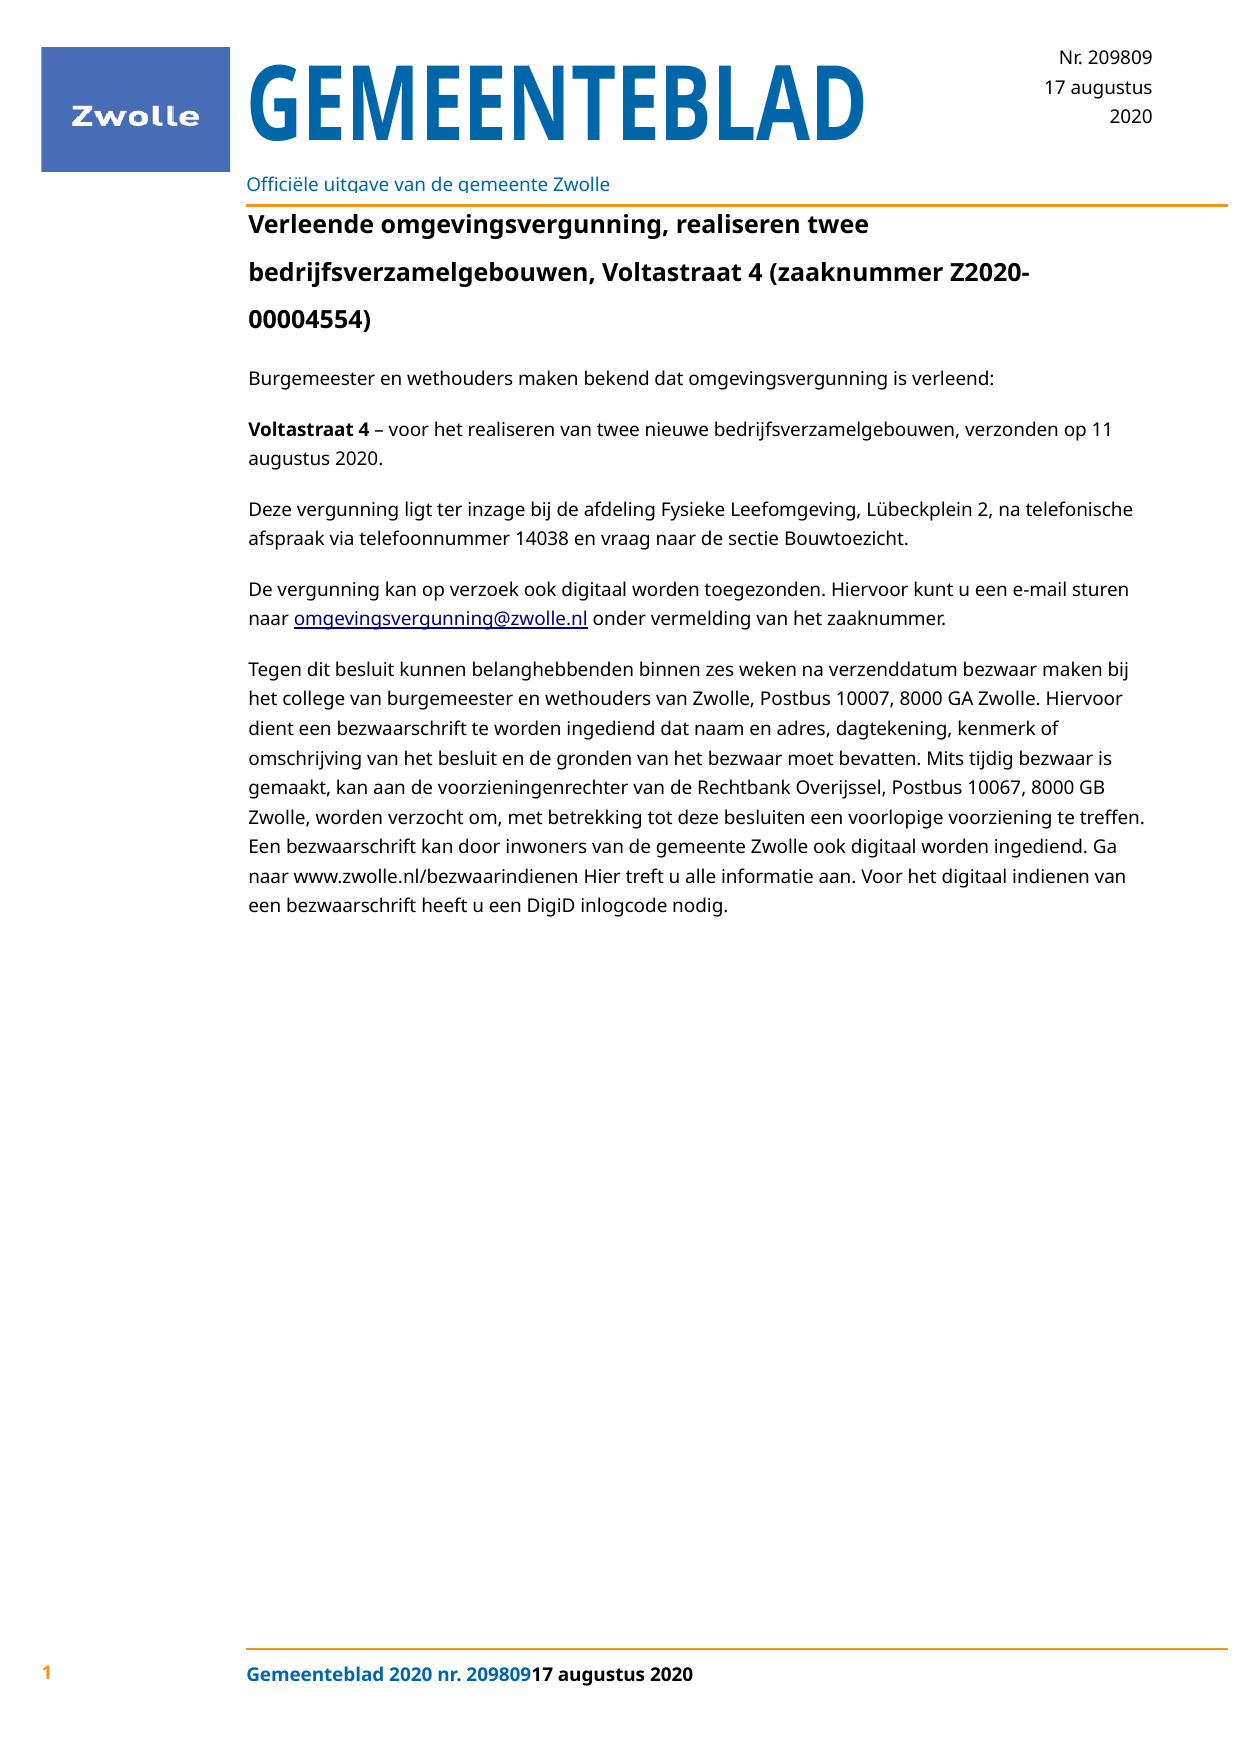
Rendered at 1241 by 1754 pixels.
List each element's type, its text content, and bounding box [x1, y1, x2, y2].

text Tegen dit besluit kunnen belanghebbenden binnen zes weken na verzenddatum bezwaar maken bij het college van burgemeester en wethouders van Zwolle, Postbus 10007, 8000 GA Zwolle. Hiervoor dient een bezwaarschrift te worden ingediend dat naam en adres, dagtekening, kenmerk of omschrijving van het besluit en de gronden van het bezwaar moet bevatten. Mits tijdig bezwaar is gemaakt, kan aan de voorzieningenrechter van de Rechtbank Overijssel, Postbus 10067, 8000 GB Zwolle, worden verzocht om, met betrekking tot deze besluiten een voorlopige voorziening te treffen. Een bezwaarschrift kan door inwoners van de gemeente Zwolle ook digitaal worden ingediend. Ga naar www.zwolle.nl/bezwaarindienen Hier treft u alle informatie aan. Voor het digitaal indienen van een bezwaarschrift heeft u een DigiD inlogcode nodig. [248, 656, 1152, 918]
text Verleende omgevingsvergunning, realiseren twee bedrijfsverzamelgebouwen, Voltastraat 4 (zaaknummer Z2020-00004554) [248, 207, 1152, 336]
picture [41, 47, 231, 172]
text De vergunning kan op verzoek ook digitaal worden toegezonden. Hiervoor kunt u een e-mail sturen naar omgevingsvergunning@zwolle.nl onder vermelding van het zaaknummer. [248, 576, 1152, 631]
text Deze vergunning ligt ter inzage bij de afdeling Fysieke Leefomgeving, Lübeckplein 2, na telefonische afspraak via telefoonnummer 14038 en vraag naar de sectie Bouwtoezicht. [248, 496, 1152, 551]
text Burgemeester en wethouders maken bekend dat omgevingsvergunning is verleend: [248, 366, 1152, 391]
text Voltastraat 4 – voor het realiseren van twee nieuwe bedrijfsverzamelgebouwen, verzonden op 11 augustus 2020. [248, 416, 1152, 471]
